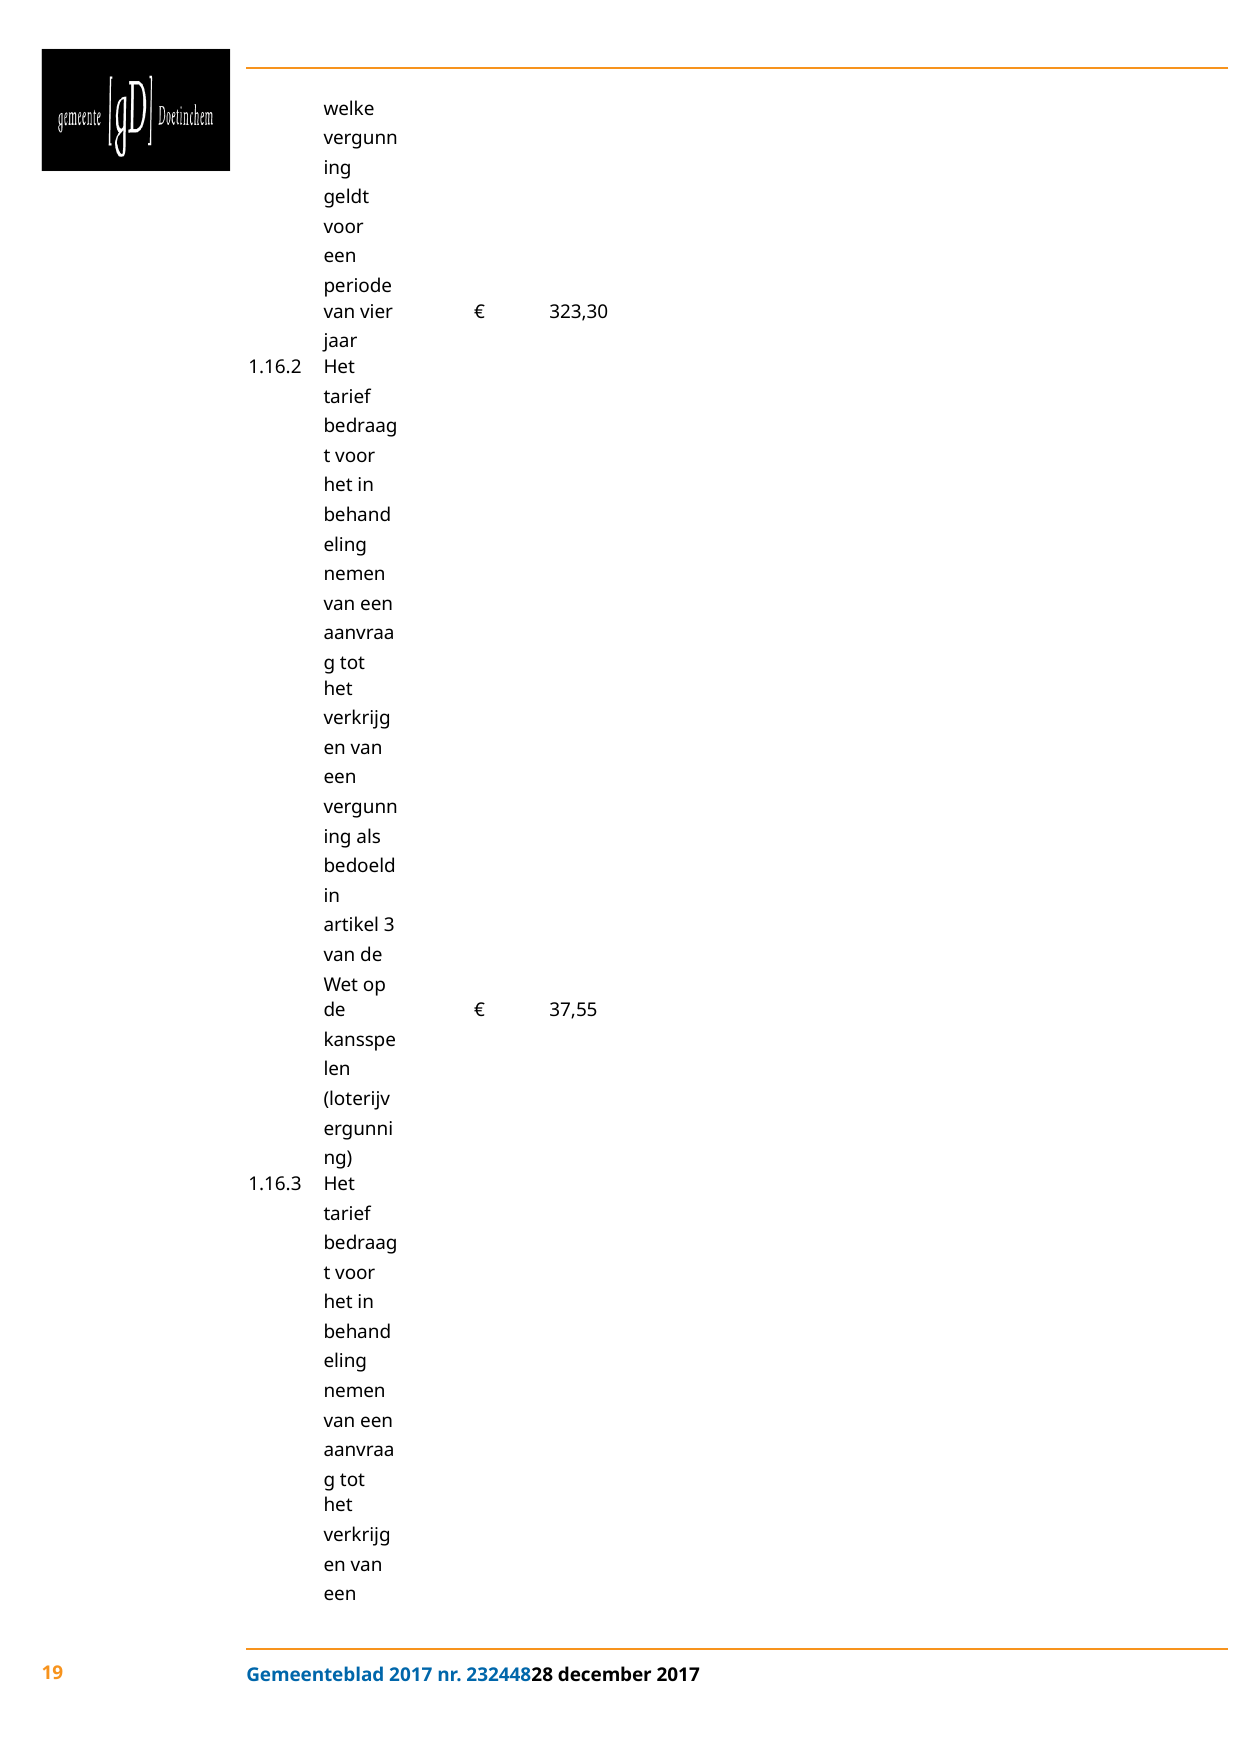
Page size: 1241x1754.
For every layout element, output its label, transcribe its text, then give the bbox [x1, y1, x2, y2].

table_cell [248, 996, 323, 1170]
table_cell de kansspelen (loterijvergunning) [323, 996, 398, 1170]
table_cell [399, 95, 474, 298]
table_cell [399, 298, 474, 353]
table_cell [248, 298, 323, 353]
table_cell [474, 95, 549, 298]
table_cell [399, 353, 474, 675]
table_cell € [474, 996, 549, 1170]
table_cell van vier jaar [323, 298, 398, 353]
table_cell [399, 1170, 474, 1492]
table_cell 1.16.3 [248, 1170, 323, 1492]
table_cell [248, 1492, 323, 1606]
table_cell Het tarief bedraagt voor het in behandeling nemen van een aanvraag tot [323, 1170, 398, 1492]
table_cell € [474, 298, 549, 353]
table_cell [474, 1170, 549, 1492]
picture [41, 47, 231, 172]
table_cell [474, 353, 549, 675]
table_cell [474, 675, 549, 996]
table_cell het verkrijgen van een [323, 1492, 398, 1606]
table_cell [474, 1492, 549, 1606]
table_cell 1.16.2 [248, 353, 323, 675]
table_cell [248, 675, 323, 996]
table_cell welke vergunning geldt voor een periode [323, 95, 398, 298]
table_cell 323,30 [549, 298, 624, 353]
table_cell [248, 95, 323, 298]
table_cell [399, 1492, 474, 1606]
table_cell 37,55 [549, 996, 624, 1170]
table_cell [399, 675, 474, 996]
table_cell [399, 996, 474, 1170]
table_cell het verkrijgen van een vergunning als bedoeld in artikel 3 van de Wet op [323, 675, 398, 996]
table_cell Het tarief bedraagt voor het in behandeling nemen van een aanvraag tot [323, 353, 398, 675]
